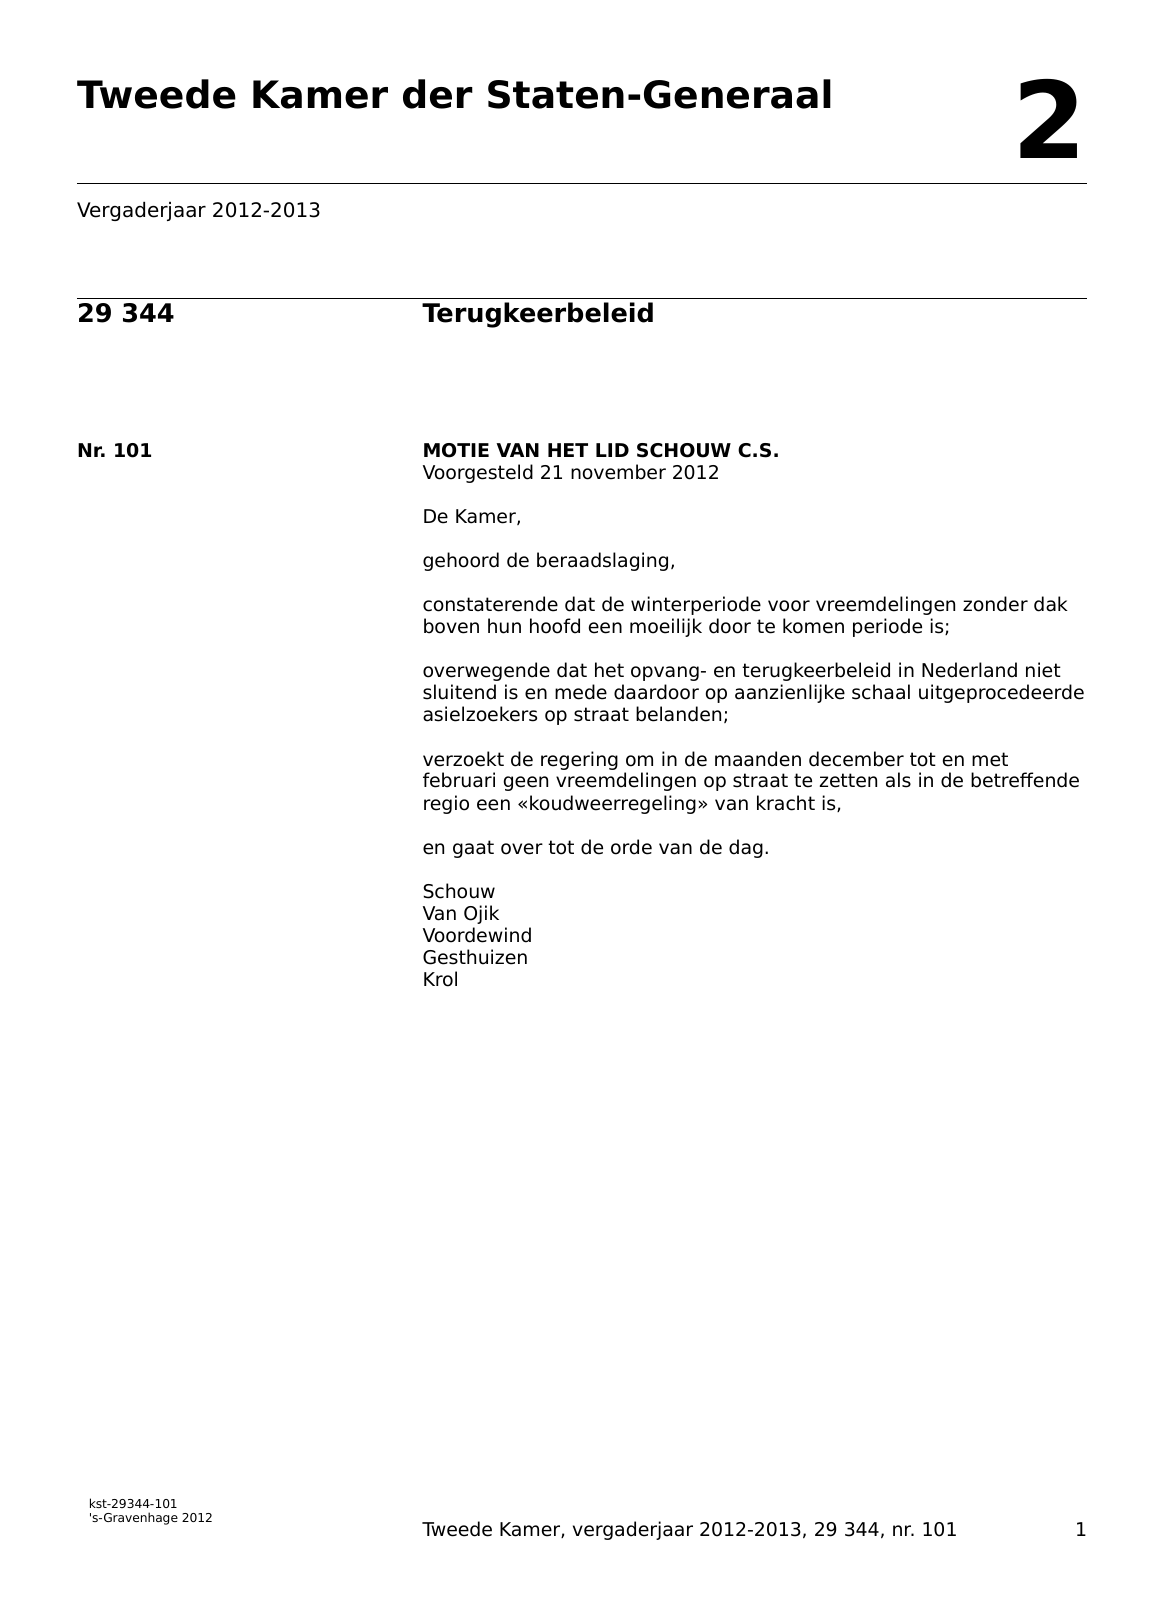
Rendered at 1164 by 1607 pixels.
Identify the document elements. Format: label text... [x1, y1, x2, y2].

text verzoekt de regering om in de maanden december tot en met februari geen vreemdelingen op straat te zetten als in de betreffende regio een «koudweerregeling» van kracht is, [422, 748, 1087, 814]
text Krol [422, 969, 1087, 991]
table_header Tweede Kamer der Staten-Generaal [77, 59, 886, 183]
text constaterende dat de winterperiode voor vreemdelingen zonder dak boven hun hoofd een moeilijk door te komen periode is; [422, 594, 1087, 638]
subtitle 29 344 Terugkeerbeleid [77, 299, 1087, 329]
table_header 2 [886, 59, 1087, 183]
table_cell Vergaderjaar 2012-2013 [77, 184, 1087, 298]
text De Kamer, [422, 506, 1087, 528]
text overwegende dat het opvang- en terugkeerbeleid in Nederland niet sluitend is en mede daardoor op aanzienlijke schaal uitgeprocedeerde asielzoekers op straat belanden; [422, 660, 1087, 726]
subtitle Nr. 101 MOTIE VAN HET LID SCHOUW C.S. [77, 440, 1087, 462]
text Gesthuizen [422, 947, 1087, 969]
text Schouw [422, 881, 1087, 903]
text en gaat over tot de orde van de dag. [422, 837, 1087, 858]
text kst-29344-101 [88, 1497, 323, 1511]
text Van Ojik [422, 903, 1087, 925]
text 's-Gravenhage 2012 [88, 1511, 323, 1525]
text Voorgesteld 21 november 2012 [422, 462, 1087, 484]
text Voordewind [422, 925, 1087, 947]
text gehoord de beraadslaging, [422, 550, 1087, 572]
